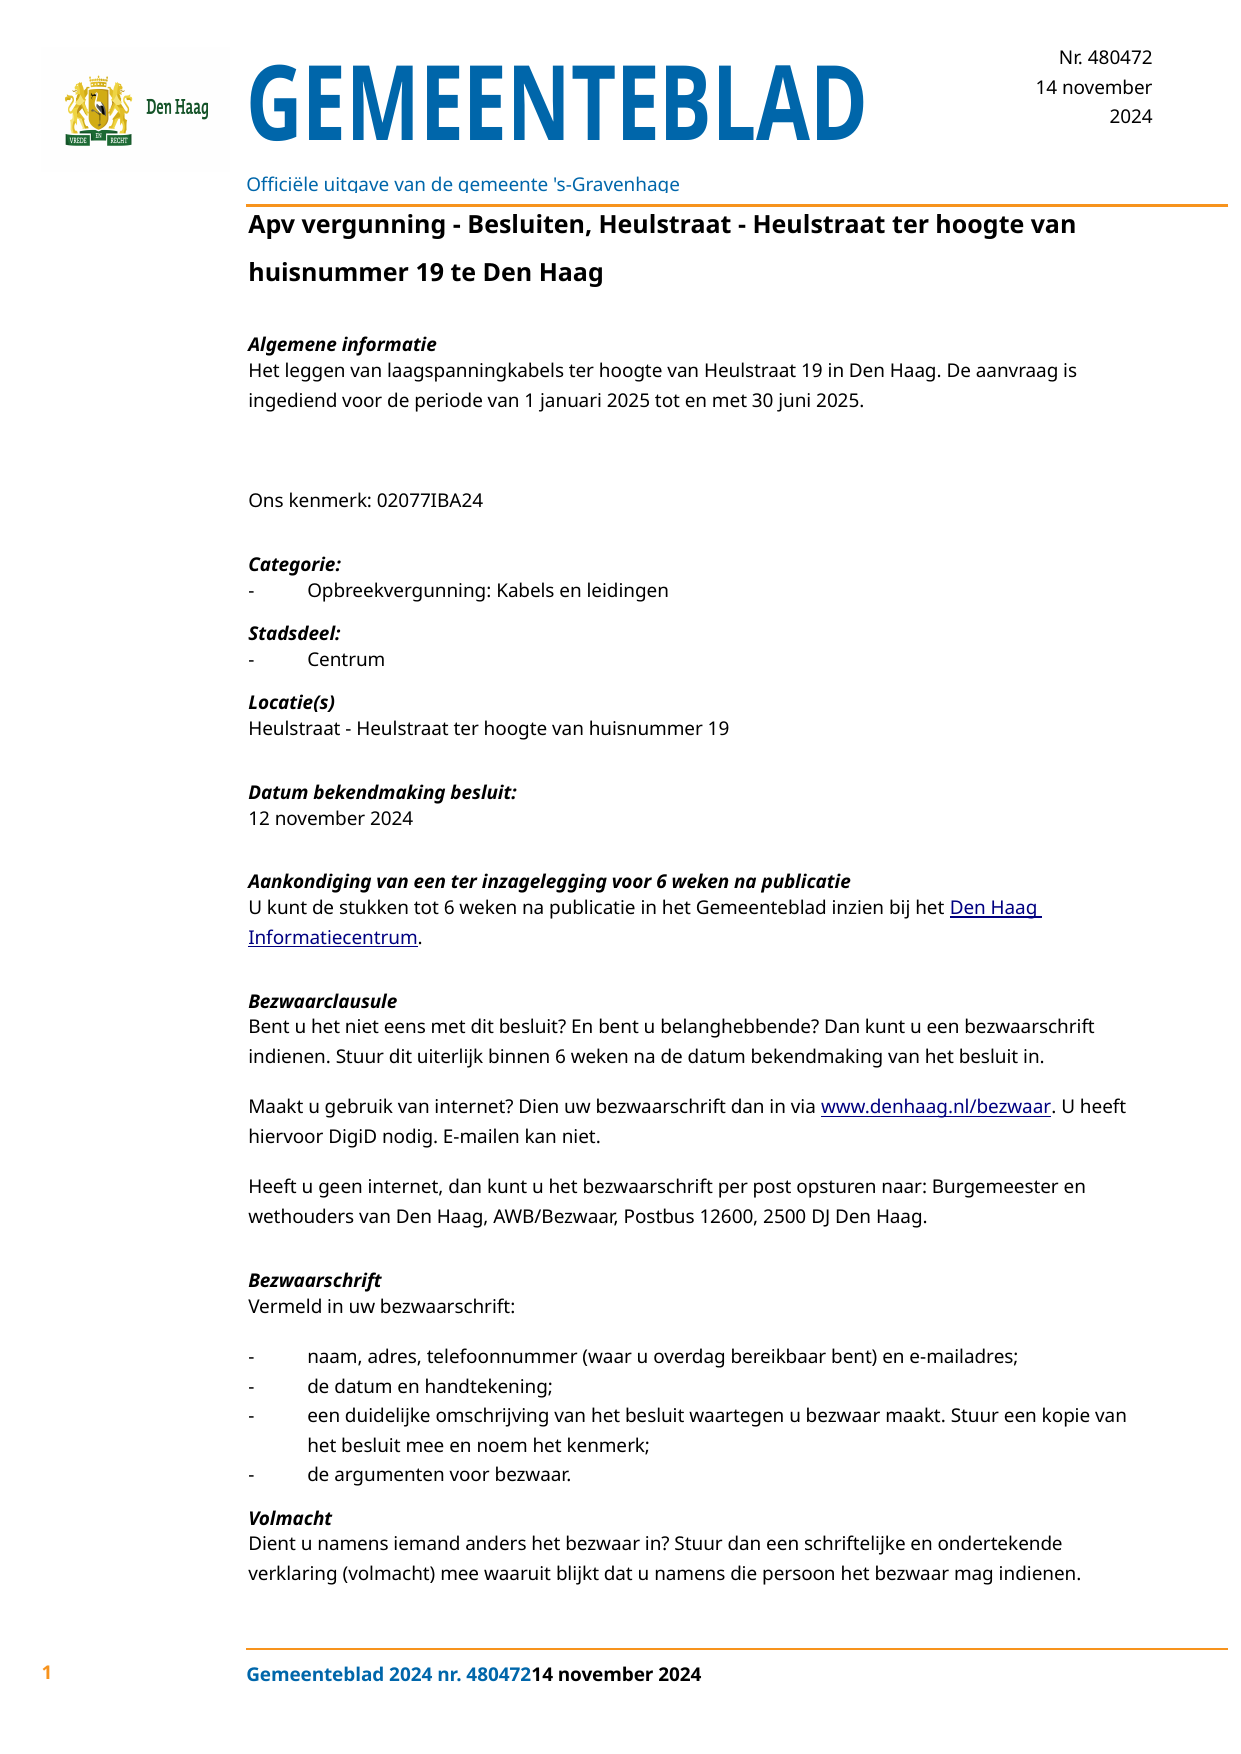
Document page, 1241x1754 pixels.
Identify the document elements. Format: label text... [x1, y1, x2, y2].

text Heulstraat - Heulstraat ter hoogte van huisnummer 19 [248, 715, 1152, 741]
text Bezwaarschrift [248, 1267, 1152, 1293]
text Het leggen van laagspanningkabels ter hoogte van Heulstraat 19 in Den Haag. De aanvraag is ingediend voor de periode van 1 januari 2025 tot en met 30 juni 2025. [248, 357, 1152, 412]
text Bent u het niet eens met dit besluit? En bent u belanghebbende? Dan kunt u een bezwaarschrift indienen. Stuur dit uiterlijk binnen 6 weken na de datum bekendmaking van het besluit in. [248, 1014, 1152, 1069]
text Bezwaarclausule [248, 988, 1152, 1014]
list Centrum [248, 646, 1152, 672]
text Dient u namens iemand anders het bezwaar in? Stuur dan een schriftelijke en ondertekende verklaring (volmacht) mee waaruit blijkt dat u namens die persoon het bezwaar mag indienen. [248, 1531, 1152, 1586]
list een duidelijke omschrijving van het besluit waartegen u bezwaar maakt. Stuur een kopie van het besluit mee en noem het kenmerk; [248, 1402, 1152, 1458]
text Ons kenmerk: 02077IBA24 [248, 488, 1152, 513]
list de argumenten voor bezwaar. [248, 1462, 1152, 1487]
text Apv vergunning - Besluiten, Heulstraat - Heulstraat ter hoogte van huisnummer 19 te Den Haag [248, 207, 1152, 288]
text 12 november 2024 [248, 805, 1152, 830]
text Heeft u geen internet, dan kunt u het bezwaarschrift per post opsturen naar: Burgemeester en wethouders van Den Haag, AWB/Bezwaar, Postbus 12600, 2500 DJ Den Haag. [248, 1174, 1152, 1229]
text Aankondiging van een ter inzagelegging voor 6 weken na publicatie [248, 869, 1152, 894]
text Locatie(s) [248, 689, 1152, 715]
text Volmacht [248, 1505, 1152, 1531]
list de datum en handtekening; [248, 1373, 1152, 1399]
text Algemene informatie [248, 331, 1152, 357]
text Stadsdeel: [248, 620, 1152, 646]
text U kunt de stukken tot 6 weken na publicatie in het Gemeenteblad inzien bij het Den Haag Informatiecentrum. [248, 894, 1152, 950]
text Datum bekendmaking besluit: [248, 779, 1152, 805]
text Vermeld in uw bezwaarschrift: [248, 1293, 1152, 1319]
text Maakt u gebruik van internet? Dien uw bezwaarschrift dan in via www.denhaag.nl/bezwaar. U heeft hiervoor DigiD nodig. E-mailen kan niet. [248, 1094, 1152, 1149]
list Opbreekvergunning: Kabels en leidingen [248, 577, 1152, 603]
text Categorie: [248, 552, 1152, 577]
picture [41, 47, 231, 172]
list naam, adres, telefoonnummer (waar u overdag bereikbaar bent) en e-mailadres; [248, 1343, 1152, 1369]
